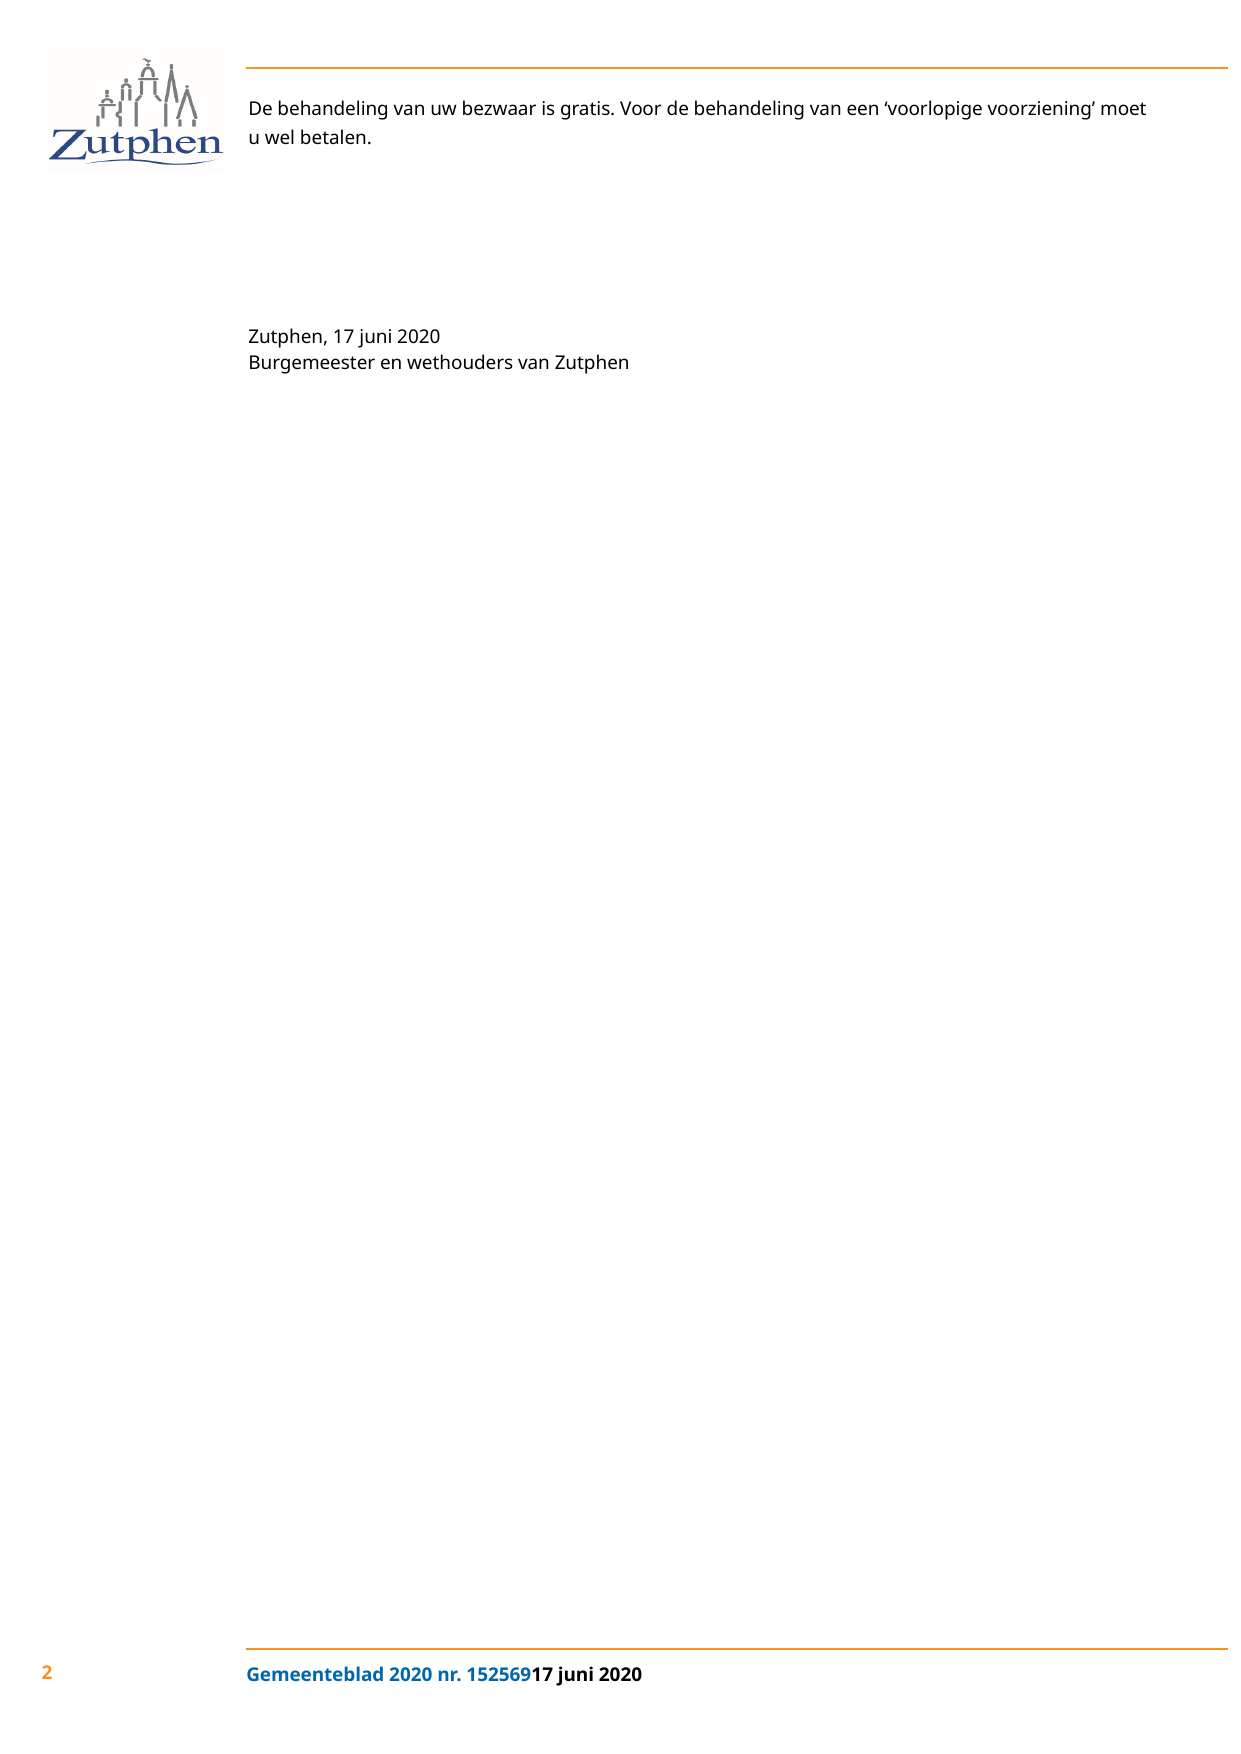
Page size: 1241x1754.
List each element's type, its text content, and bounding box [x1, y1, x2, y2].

picture [41, 47, 231, 172]
text Burgemeester en wethouders van Zutphen [248, 349, 1152, 375]
text Zutphen, 17 juni 2020 [248, 323, 1152, 349]
text De behandeling van uw bezwaar is gratis. Voor de behandeling van een ‘voorlopige voorziening’ moet u wel betalen. [248, 95, 1152, 150]
